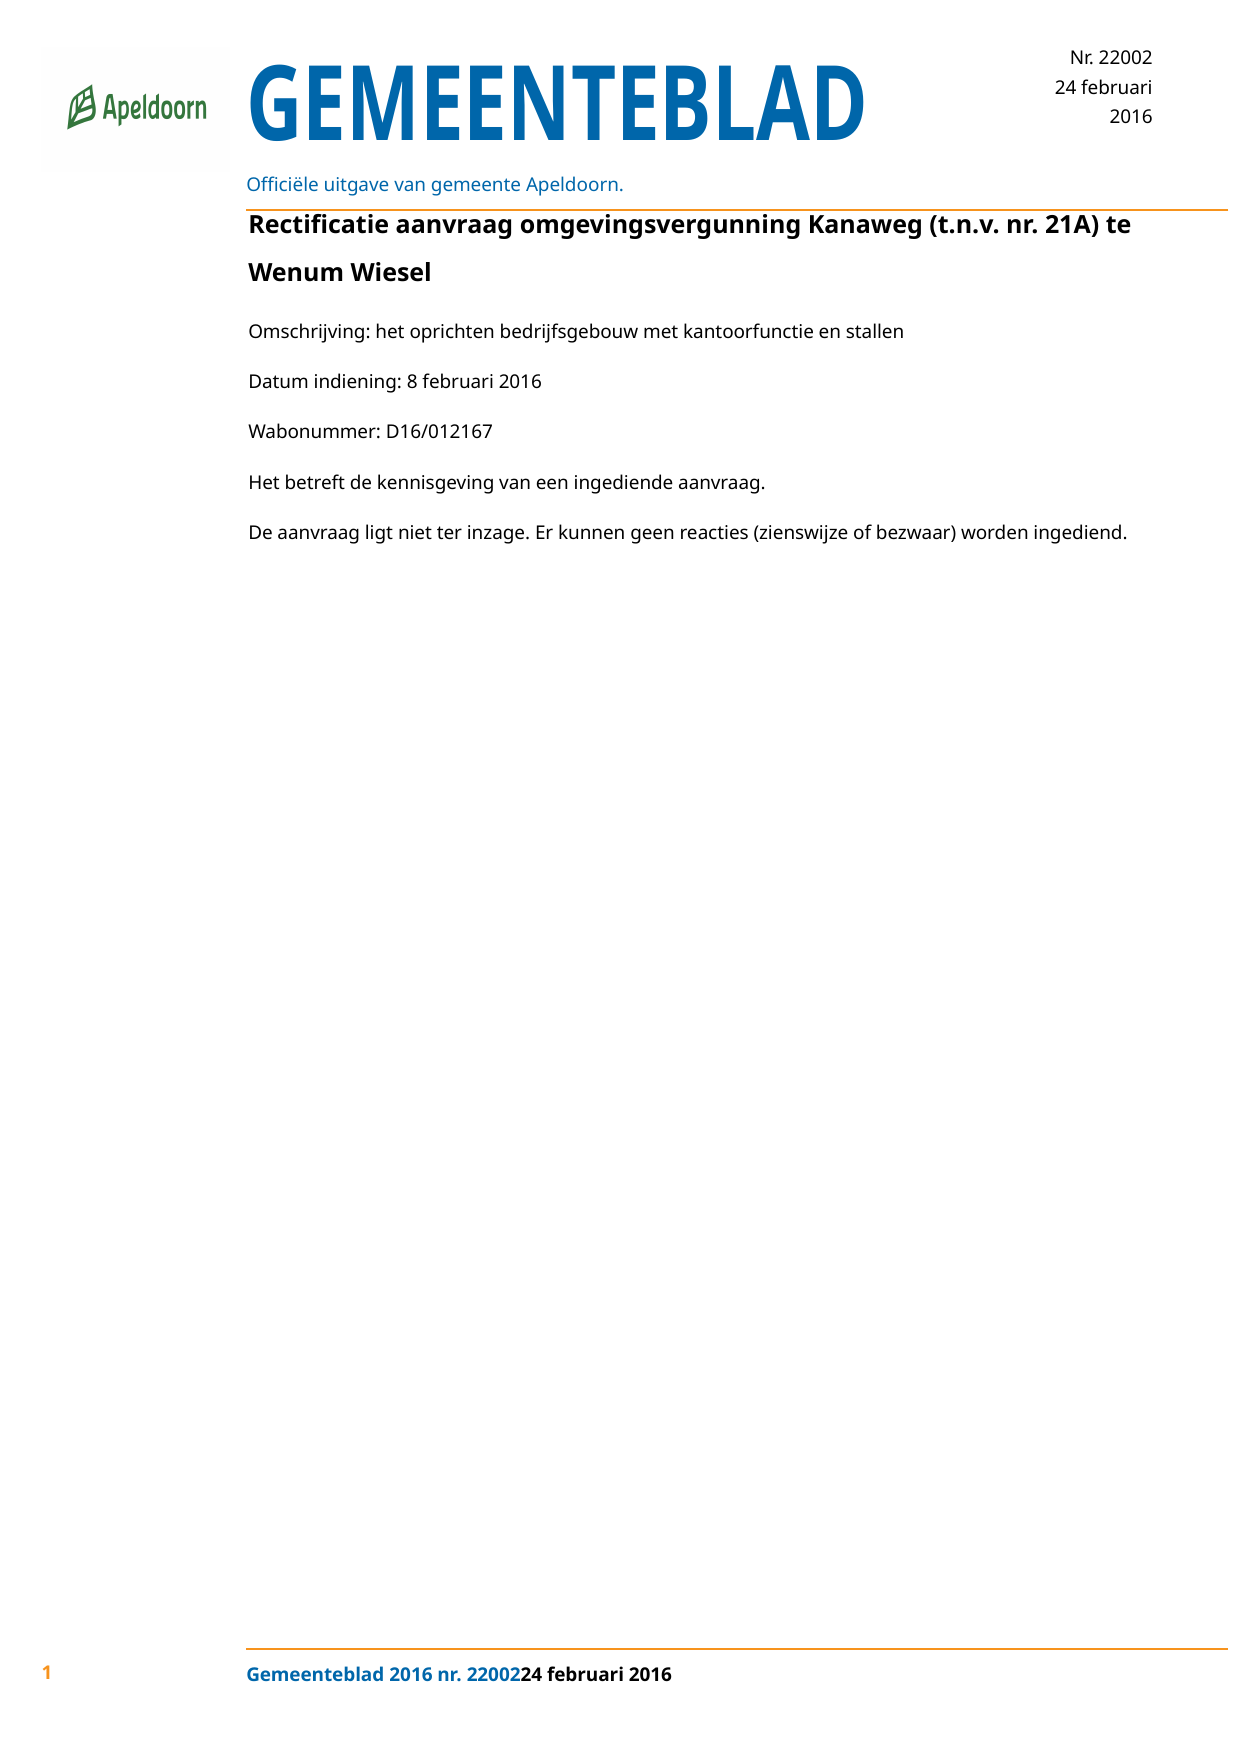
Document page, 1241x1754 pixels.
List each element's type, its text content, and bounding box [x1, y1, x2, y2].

text Datum indiening: 8 februari 2016 [248, 368, 1152, 394]
text Rectificatie aanvraag omgevingsvergunning Kanaweg (t.n.v. nr. 21A) te Wenum Wiesel [248, 211, 1152, 288]
text Omschrijving: het oprichten bedrijfsgebouw met kantoorfunctie en stallen [248, 318, 1152, 344]
text Het betreft de kennisgeving van een ingediende aanvraag. [248, 469, 1152, 495]
text Wabonummer: D16/012167 [248, 419, 1152, 444]
picture [41, 47, 231, 172]
text De aanvraag ligt niet ter inzage. Er kunnen geen reacties (zienswijze of bezwaar) worden ingediend. [248, 519, 1152, 545]
